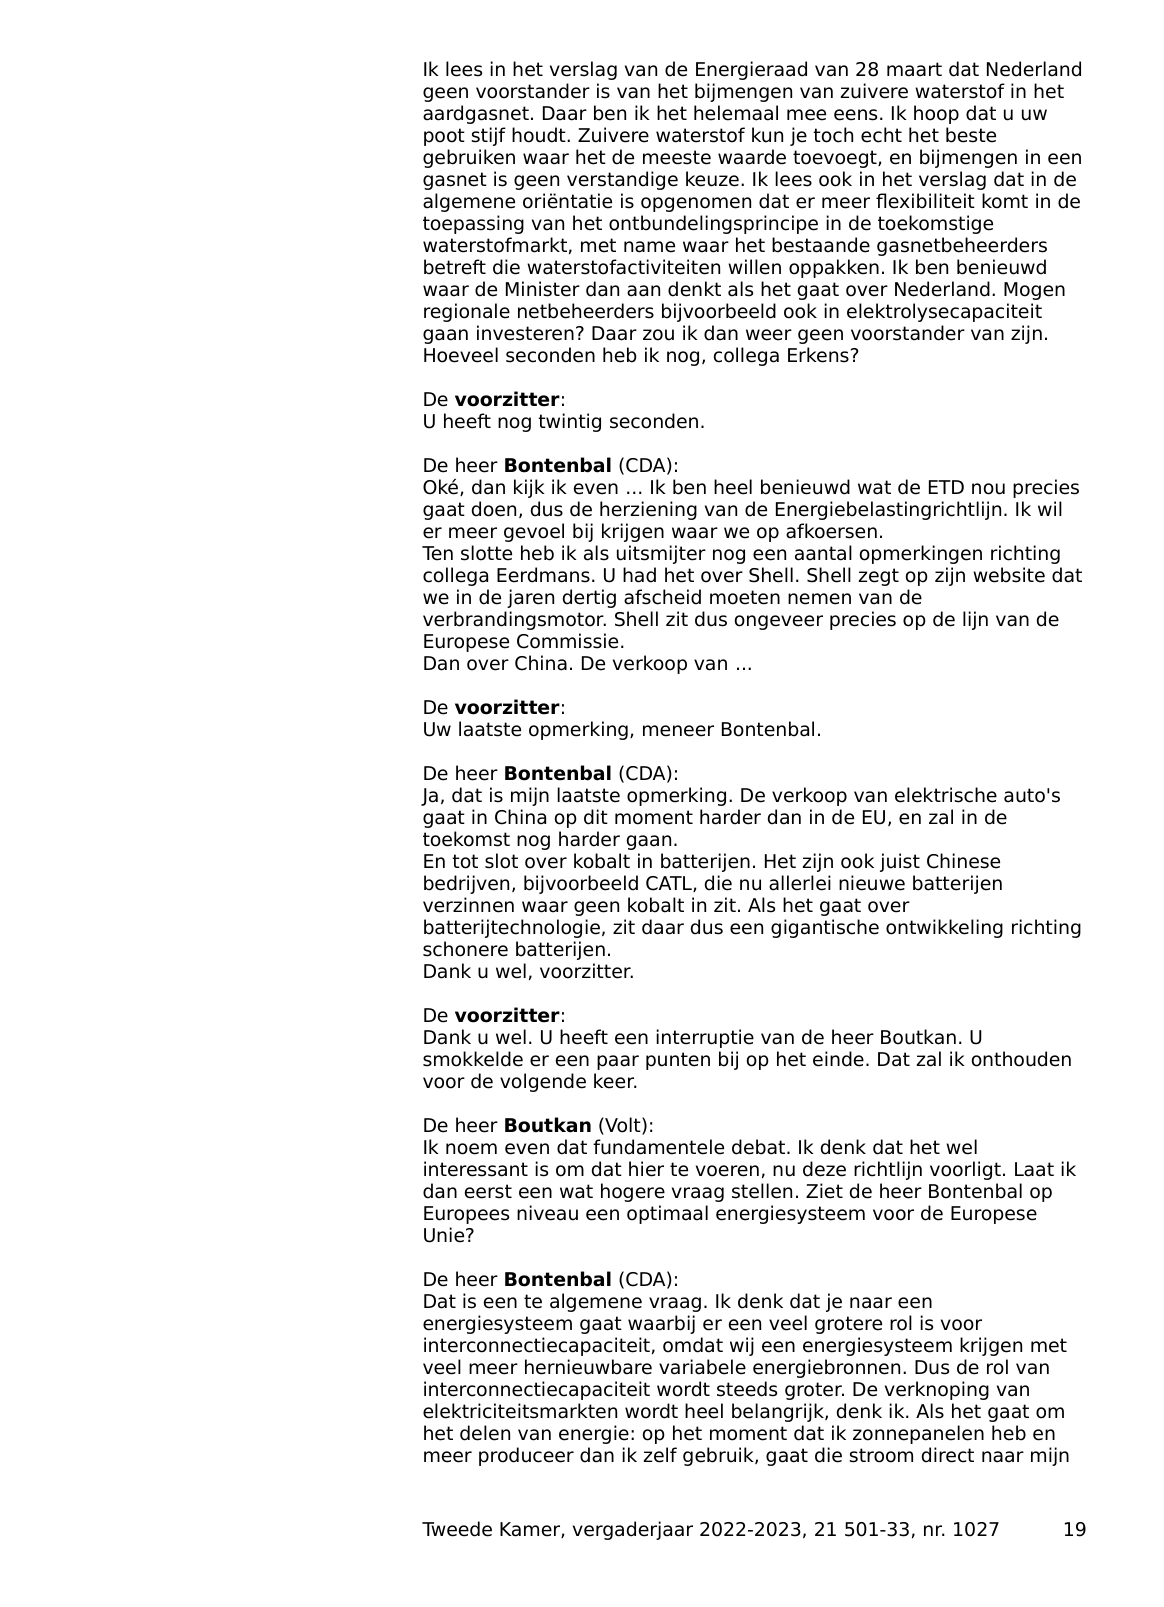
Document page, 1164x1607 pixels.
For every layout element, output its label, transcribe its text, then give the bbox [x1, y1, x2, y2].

text Oké, dan kijk ik even ... Ik ben heel benieuwd wat de ETD nou precies gaat doen, dus de herziening van de Energiebelastingrichtlijn. Ik wil er meer gevoel bij krijgen waar we op afkoersen. [422, 477, 1087, 543]
text Ik lees in het verslag van de Energieraad van 28 maart dat Nederland geen voorstander is van het bijmengen van zuivere waterstof in het aardgasnet. Daar ben ik het helemaal mee eens. Ik hoop dat u uw poot stijf houdt. Zuivere waterstof kun je toch echt het beste gebruiken waar het de meeste waarde toevoegt, en bijmengen in een gasnet is geen verstandige keuze. Ik lees ook in het verslag dat in de algemene oriëntatie is opgenomen dat er meer flexibiliteit komt in de toepassing van het ontbundelingsprincipe in de toekomstige waterstofmarkt, met name waar het bestaande gasnetbeheerders betreft die waterstofactiviteiten willen oppakken. Ik ben benieuwd waar de Minister dan aan denkt als het gaat over Nederland. Mogen regionale netbeheerders bijvoorbeeld ook in elektrolysecapaciteit gaan investeren? Daar zou ik dan weer geen voorstander van zijn. [422, 59, 1087, 345]
text De voorzitter: [422, 389, 1087, 411]
text De heer Boutkan (Volt): [422, 1115, 1087, 1137]
text De heer Bontenbal (CDA): [422, 763, 1087, 785]
text De voorzitter: [422, 697, 1087, 719]
text De voorzitter: [422, 1005, 1087, 1027]
text Ja, dat is mijn laatste opmerking. De verkoop van elektrische auto's gaat in China op dit moment harder dan in de EU, en zal in de toekomst nog harder gaan. [422, 785, 1087, 851]
text De heer Bontenbal (CDA): [422, 1269, 1087, 1291]
text Ten slotte heb ik als uitsmijter nog een aantal opmerkingen richting collega Eerdmans. U had het over Shell. Shell zegt op zijn website dat we in de jaren dertig afscheid moeten nemen van de verbrandingsmotor. Shell zit dus ongeveer precies op de lijn van de Europese Commissie. [422, 543, 1087, 653]
text Ik noem even dat fundamentele debat. Ik denk dat het wel interessant is om dat hier te voeren, nu deze richtlijn voorligt. Laat ik dan eerst een wat hogere vraag stellen. Ziet de heer Bontenbal op Europees niveau een optimaal energiesysteem voor de Europese Unie? [422, 1137, 1087, 1247]
text Dat is een te algemene vraag. Ik denk dat je naar een energiesysteem gaat waarbij er een veel grotere rol is voor interconnectiecapaciteit, omdat wij een energiesysteem krijgen met veel meer hernieuwbare variabele energiebronnen. Dus de rol van interconnectiecapaciteit wordt steeds groter. De verknoping van elektriciteitsmarkten wordt heel belangrijk, denk ik. Als het gaat om het delen van energie: op het moment dat ik zonnepanelen heb en meer produceer dan ik zelf gebruik, gaat die stroom direct naar mijn [422, 1291, 1087, 1467]
text Dan over China. De verkoop van ... [422, 653, 1087, 675]
text De heer Bontenbal (CDA): [422, 455, 1087, 477]
text Uw laatste opmerking, meneer Bontenbal. [422, 719, 1087, 741]
text Dank u wel. U heeft een interruptie van de heer Boutkan. U smokkelde er een paar punten bij op het einde. Dat zal ik onthouden voor de volgende keer. [422, 1027, 1087, 1093]
text U heeft nog twintig seconden. [422, 411, 1087, 433]
text Hoeveel seconden heb ik nog, collega Erkens? [422, 345, 1087, 367]
text En tot slot over kobalt in batterijen. Het zijn ook juist Chinese bedrijven, bijvoorbeeld CATL, die nu allerlei nieuwe batterijen verzinnen waar geen kobalt in zit. Als het gaat over batterijtechnologie, zit daar dus een gigantische ontwikkeling richting schonere batterijen. [422, 851, 1087, 961]
text Dank u wel, voorzitter. [422, 961, 1087, 983]
